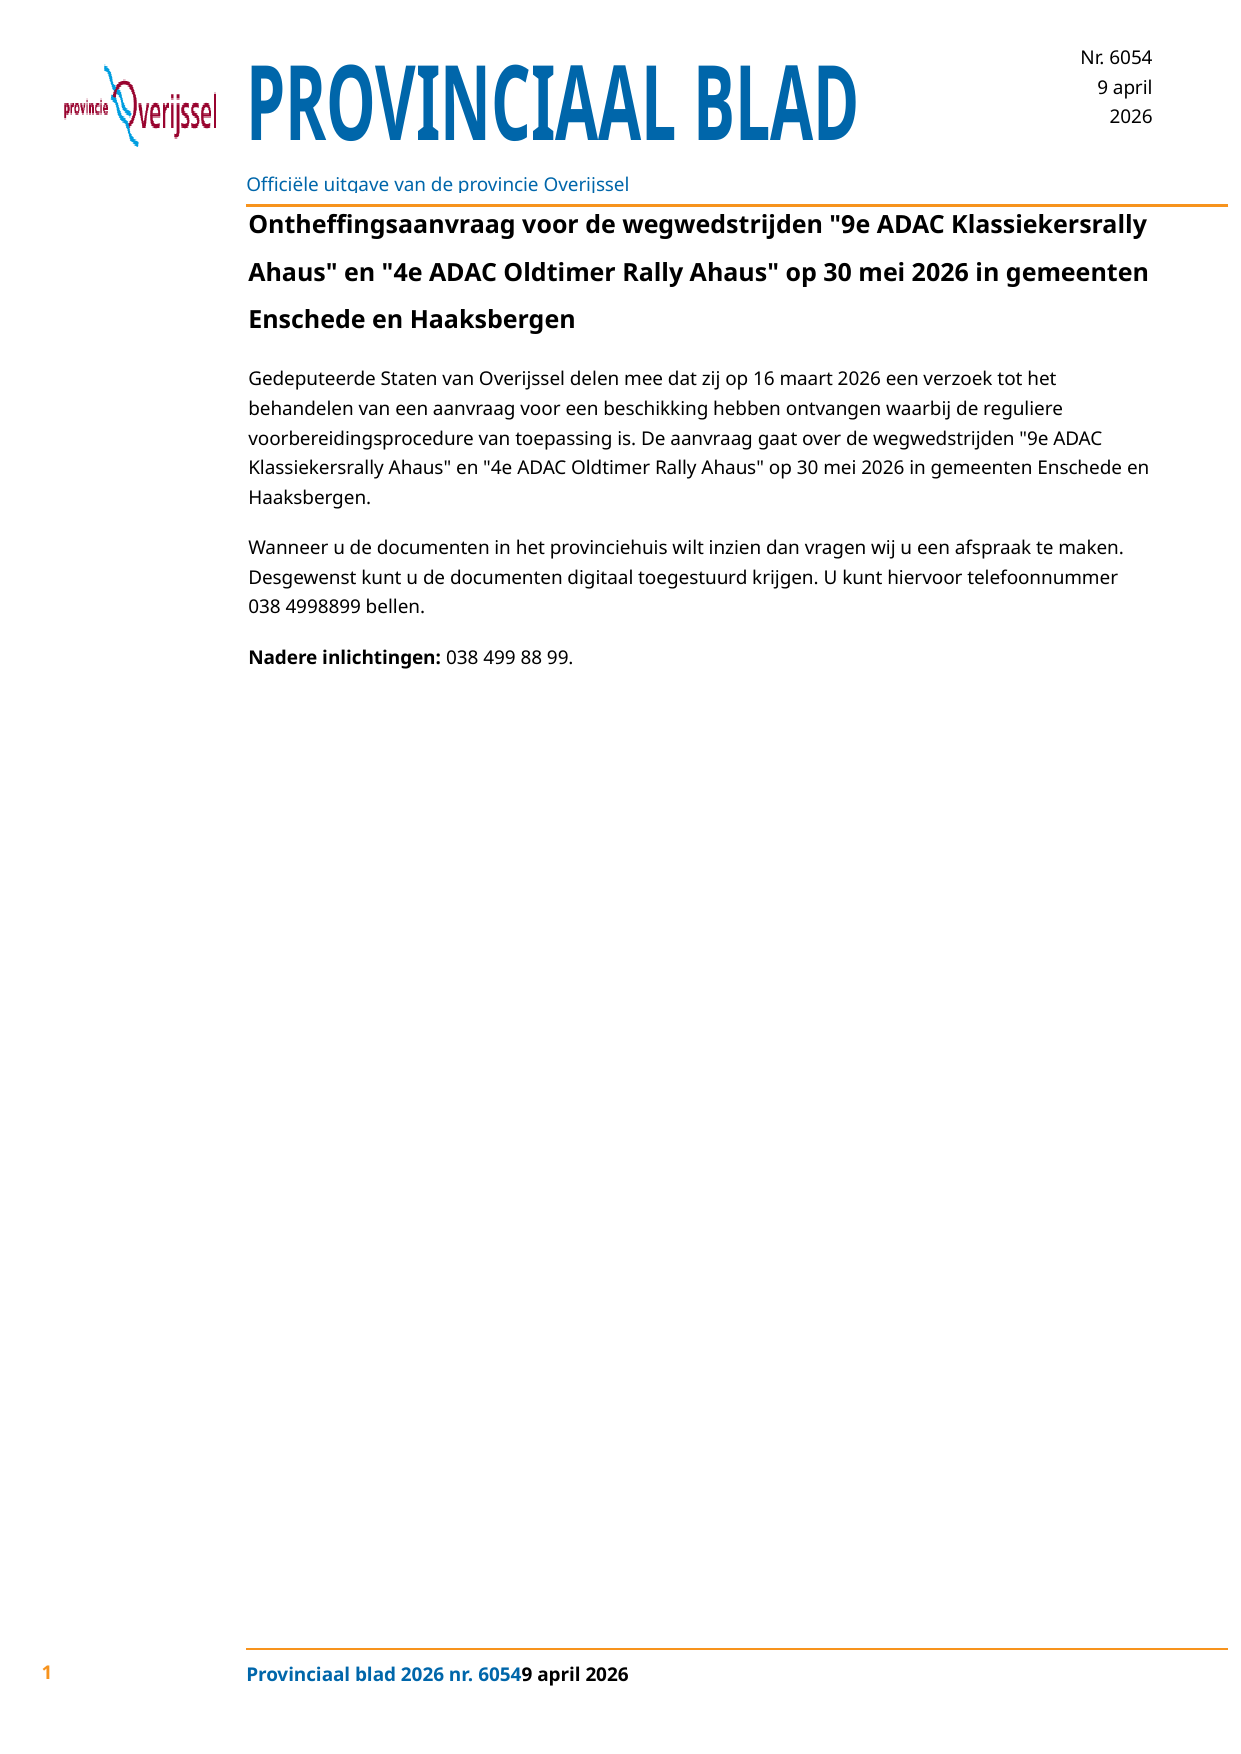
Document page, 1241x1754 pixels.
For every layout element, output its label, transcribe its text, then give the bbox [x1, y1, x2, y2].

text Wanneer u de documenten in het provinciehuis wilt inzien dan vragen wij u een afspraak te maken. Desgewenst kunt u de documenten digitaal toegestuurd krijgen. U kunt hiervoor telefoonnummer 038 4998899 bellen. [248, 534, 1152, 619]
text Nadere inlichtingen: 038 499 88 99. [248, 644, 1152, 669]
text Gedeputeerde Staten van Overijssel delen mee dat zij op 16 maart 2026 een verzoek tot het behandelen van een aanvraag voor een beschikking hebben ontvangen waarbij de reguliere voorbereidingsprocedure van toepassing is. De aanvraag gaat over de wegwedstrijden "9e ADAC Klassiekersrally Ahaus" en "4e ADAC Oldtimer Rally Ahaus" op 30 mei 2026 in gemeenten Enschede en Haaksbergen. [248, 366, 1152, 509]
text Ontheffingsaanvraag voor de wegwedstrijden "9e ADAC Klassiekersrally Ahaus" en "4e ADAC Oldtimer Rally Ahaus" op 30 mei 2026 in gemeenten Enschede en Haaksbergen [248, 207, 1152, 336]
picture [41, 47, 231, 172]
